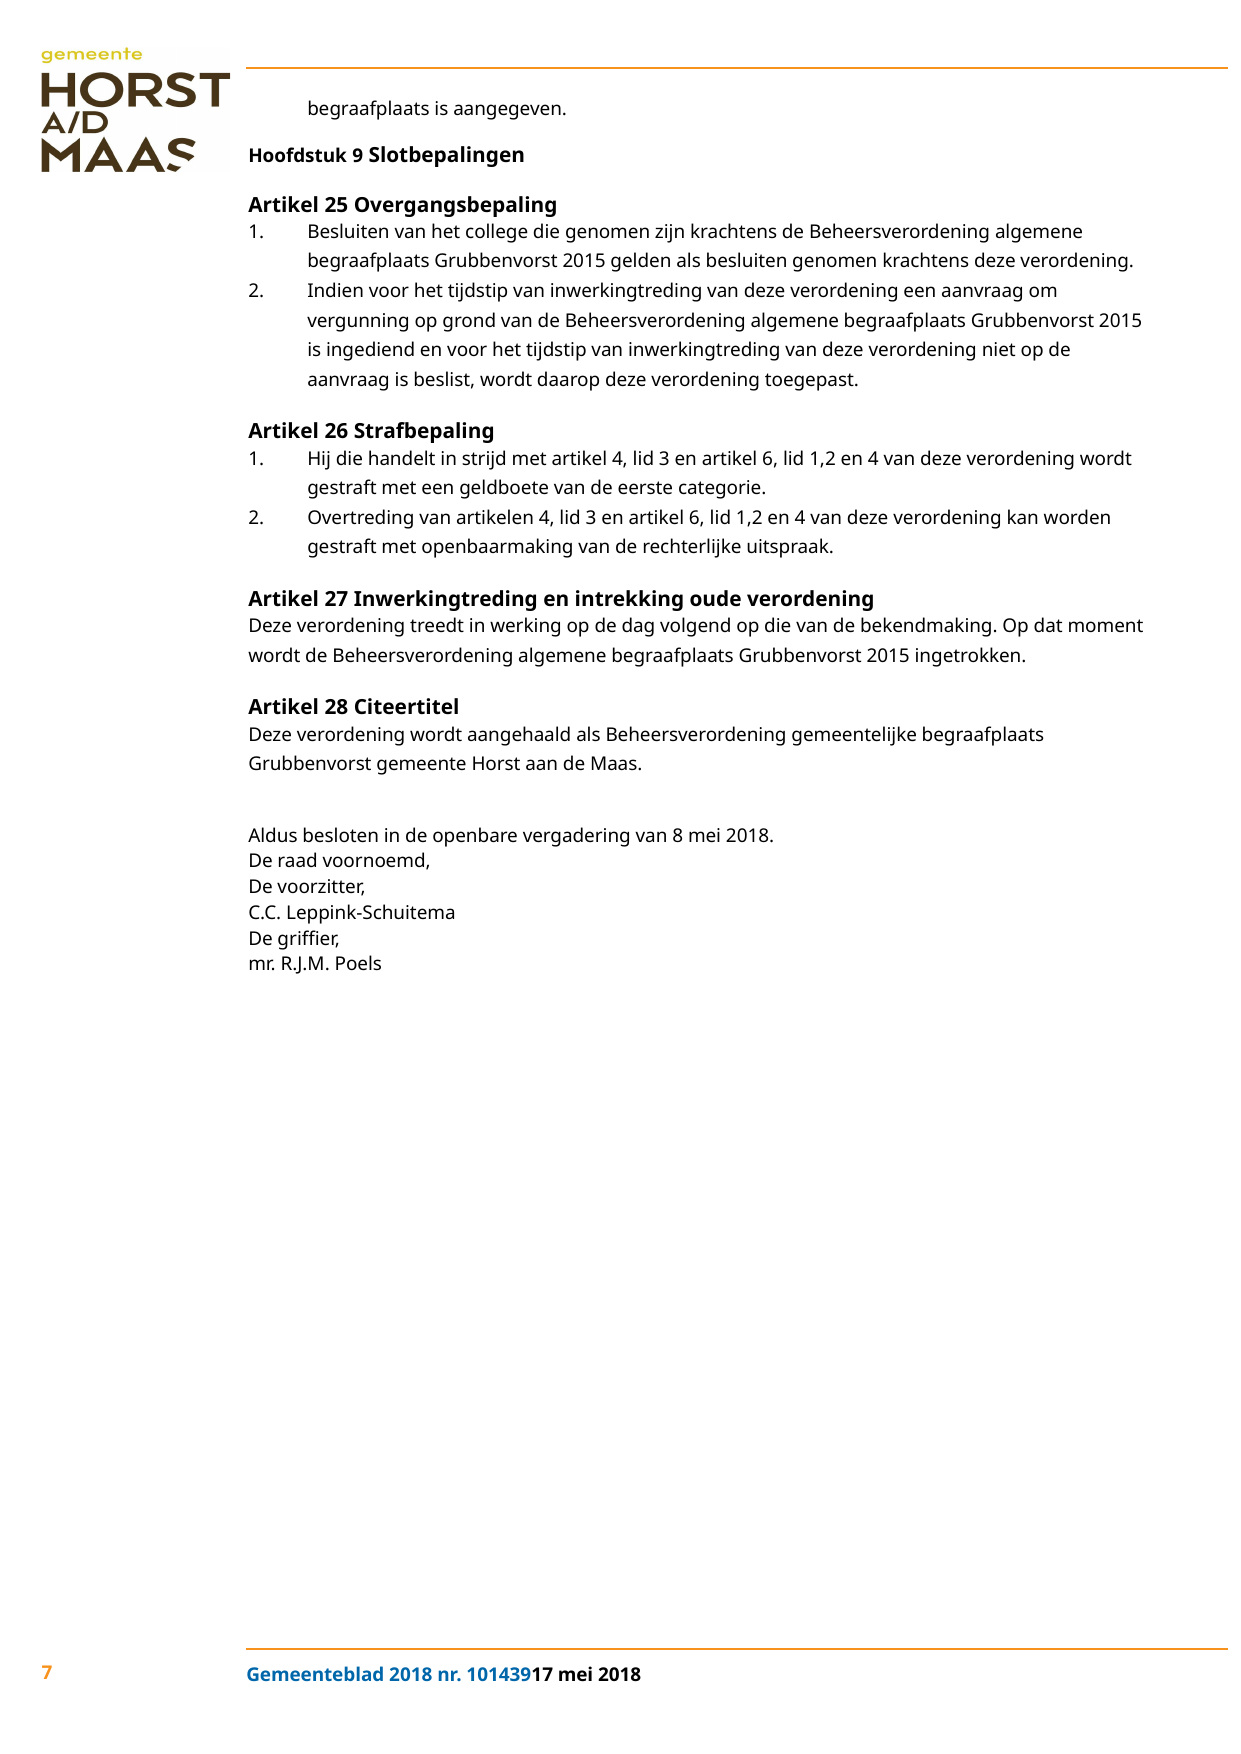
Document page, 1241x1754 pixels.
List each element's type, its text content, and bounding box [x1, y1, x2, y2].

text Artikel 25 Overgangsbepaling [248, 190, 1152, 218]
text De griffier, [248, 925, 1152, 951]
text Deze verordening treedt in werking op de dag volgend op die van de bekendmaking. Op dat moment wordt de Beheersverordening algemene begraafplaats Grubbenvorst 2015 ingetrokken. [248, 612, 1152, 668]
text Deze verordening wordt aangehaald als Beheersverordening gemeentelijke begraafplaats Grubbenvorst gemeente Horst aan de Maas. [248, 721, 1152, 776]
list Overtreding van artikelen 4, lid 3 en artikel 6, lid 1,2 en 4 van deze verordening kan worden gestraft met openbaarmaking van de rechterlijke uitspraak. [248, 504, 1152, 559]
picture [41, 47, 231, 172]
text Artikel 27 Inwerkingtreding en intrekking oude verordening [248, 584, 1152, 612]
text Hoofdstuk 9 Slotbepalingen [248, 140, 1152, 169]
text Aldus besloten in de openbare vergadering van 8 mei 2018. [248, 822, 1152, 848]
text De raad voornoemd, [248, 848, 1152, 873]
text Artikel 28 Citeertitel [248, 692, 1152, 721]
text Artikel 26 Strafbepaling [248, 416, 1152, 445]
text C.C. Leppink-Schuitema [248, 899, 1152, 925]
list Indien voor het tijdstip van inwerkingtreding van deze verordening een aanvraag om vergunning op grond van de Beheersverordening algemene begraafplaats Grubbenvorst 2015 is ingediend en voor het tijdstip van inwerkingtreding van deze verordening niet op de aanvraag is beslist, wordt daarop deze verordening toegepast. [248, 277, 1152, 392]
list begraafplaats is aangegeven. [248, 95, 1152, 121]
text De voorzitter, [248, 873, 1152, 899]
text mr. R.J.M. Poels [248, 951, 1152, 976]
list Besluiten van het college die genomen zijn krachtens de Beheersverordening algemene begraafplaats Grubbenvorst 2015 gelden als besluiten genomen krachtens deze verordening. [248, 218, 1152, 273]
list Hij die handelt in strijd met artikel 4, lid 3 en artikel 6, lid 1,2 en 4 van deze verordening wordt gestraft met een geldboete van de eerste categorie. [248, 445, 1152, 500]
